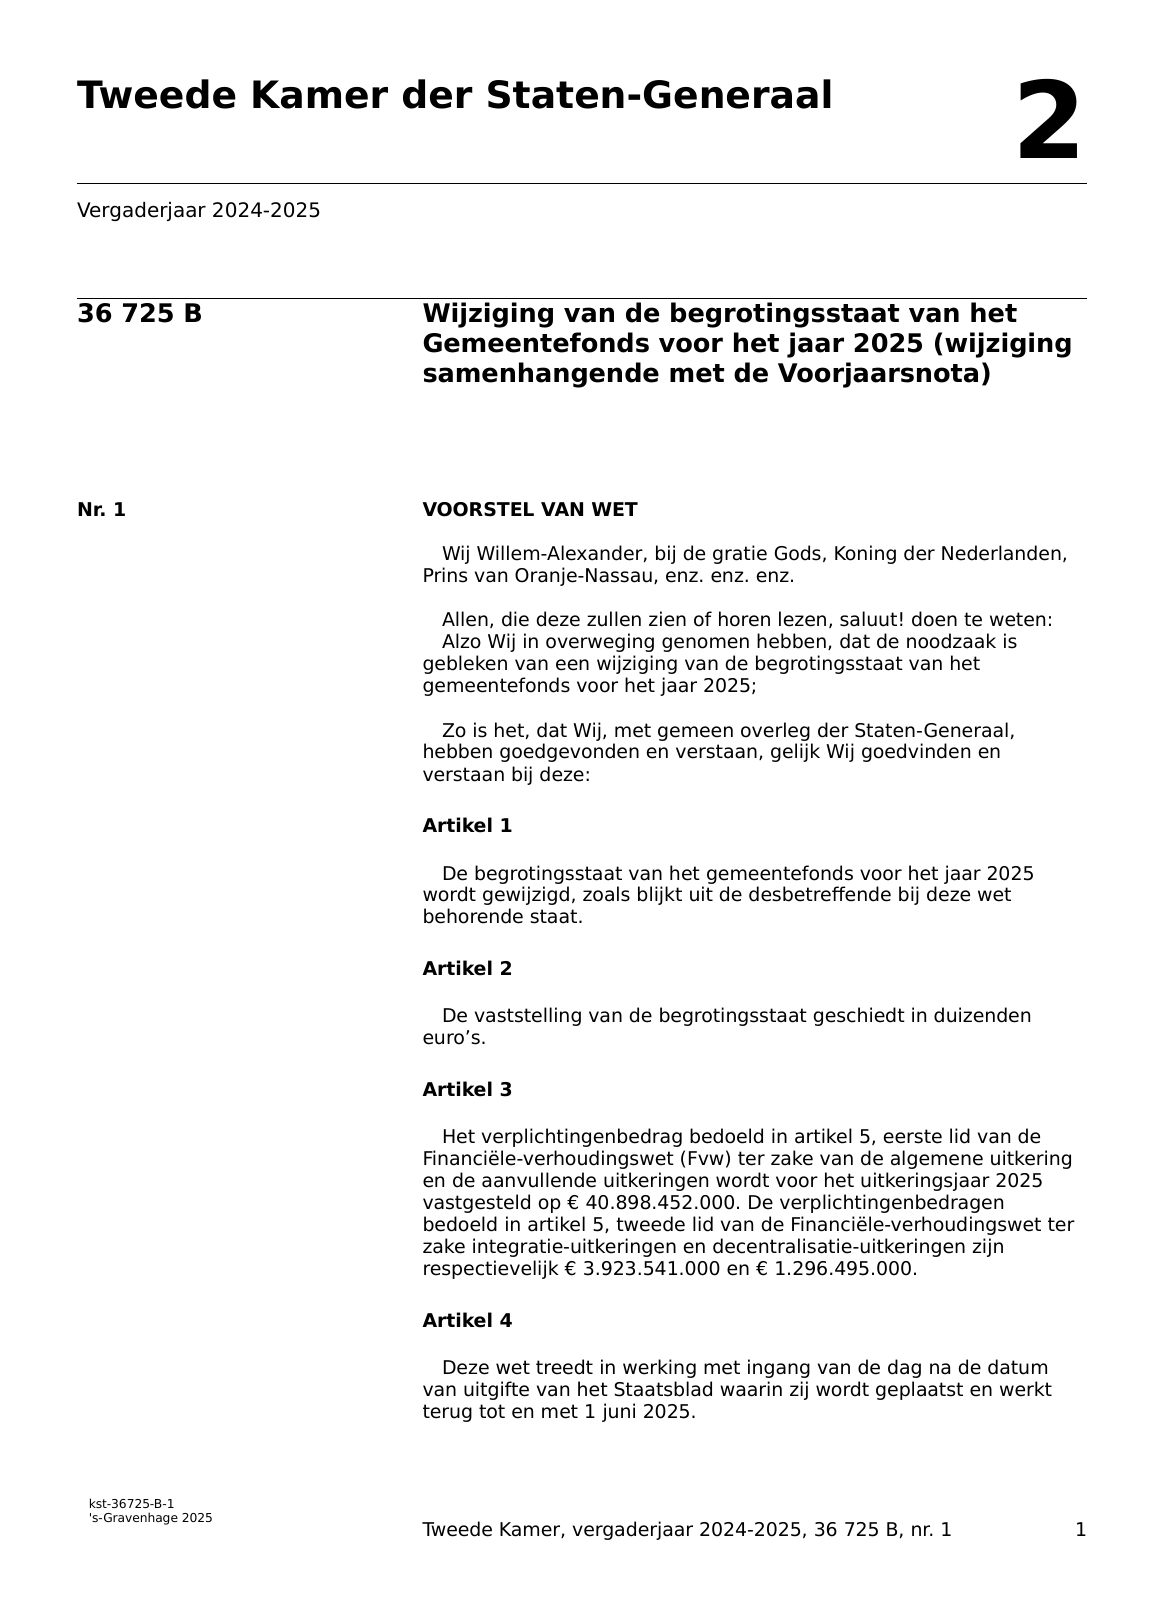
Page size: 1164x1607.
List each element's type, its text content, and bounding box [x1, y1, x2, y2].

text De vaststelling van de begrotingsstaat geschiedt in duizenden euro’s. [422, 1005, 1087, 1049]
table_header Tweede Kamer der Staten-Generaal [77, 59, 886, 183]
text Deze wet treedt in werking met ingang van de dag na de datum van uitgifte van het Staatsblad waarin zij wordt geplaatst en werkt terug tot en met 1 juni 2025. [422, 1357, 1087, 1423]
text kst-36725-B-1 [88, 1497, 323, 1511]
subtitle Artikel 2 [422, 958, 1087, 980]
subtitle 36 725 B Wijziging van de begrotingsstaat van het Gemeentefonds voor het jaar 2025 (wijziging samenhangende met de Voorjaarsnota) [77, 299, 1087, 388]
table_header 2 [886, 59, 1087, 183]
text Alzo Wij in overweging genomen hebben, dat de noodzaak is gebleken van een wijziging van de begrotingsstaat van het gemeentefonds voor het jaar 2025; [422, 631, 1087, 697]
text 's-Gravenhage 2025 [88, 1511, 323, 1525]
subtitle Nr. 1 VOORSTEL VAN WET [77, 499, 1087, 521]
text Het verplichtingenbedrag bedoeld in artikel 5, eerste lid van de Financiële-verhoudingswet (Fvw) ter zake van de algemene uitkering en de aanvullende uitkeringen wordt voor het uitkeringsjaar 2025 vastgesteld op € 40.898.452.000. De verplichtingenbedragen bedoeld in artikel 5, tweede lid van de Financiële-verhoudingswet ter zake integratie-uitkeringen en decentralisatie-uitkeringen zijn respectievelijk € 3.923.541.000 en € 1.296.495.000. [422, 1126, 1087, 1280]
text Allen, die deze zullen zien of horen lezen, saluut! doen te weten: [422, 609, 1087, 631]
text De begrotingsstaat van het gemeentefonds voor het jaar 2025 wordt gewijzigd, zoals blijkt uit de desbetreffende bij deze wet behorende staat. [422, 862, 1087, 928]
text Zo is het, dat Wij, met gemeen overleg der Staten-Generaal, hebben goedgevonden en verstaan, gelijk Wij goedvinden en verstaan bij deze: [422, 719, 1087, 785]
text Wij Willem-Alexander, bij de gratie Gods, Koning der Nederlanden, Prins van Oranje-Nassau, enz. enz. enz. [422, 543, 1087, 587]
subtitle Artikel 1 [422, 815, 1087, 837]
subtitle Artikel 4 [422, 1310, 1087, 1332]
subtitle Artikel 3 [422, 1079, 1087, 1101]
table_cell Vergaderjaar 2024-2025 [77, 184, 1087, 298]
